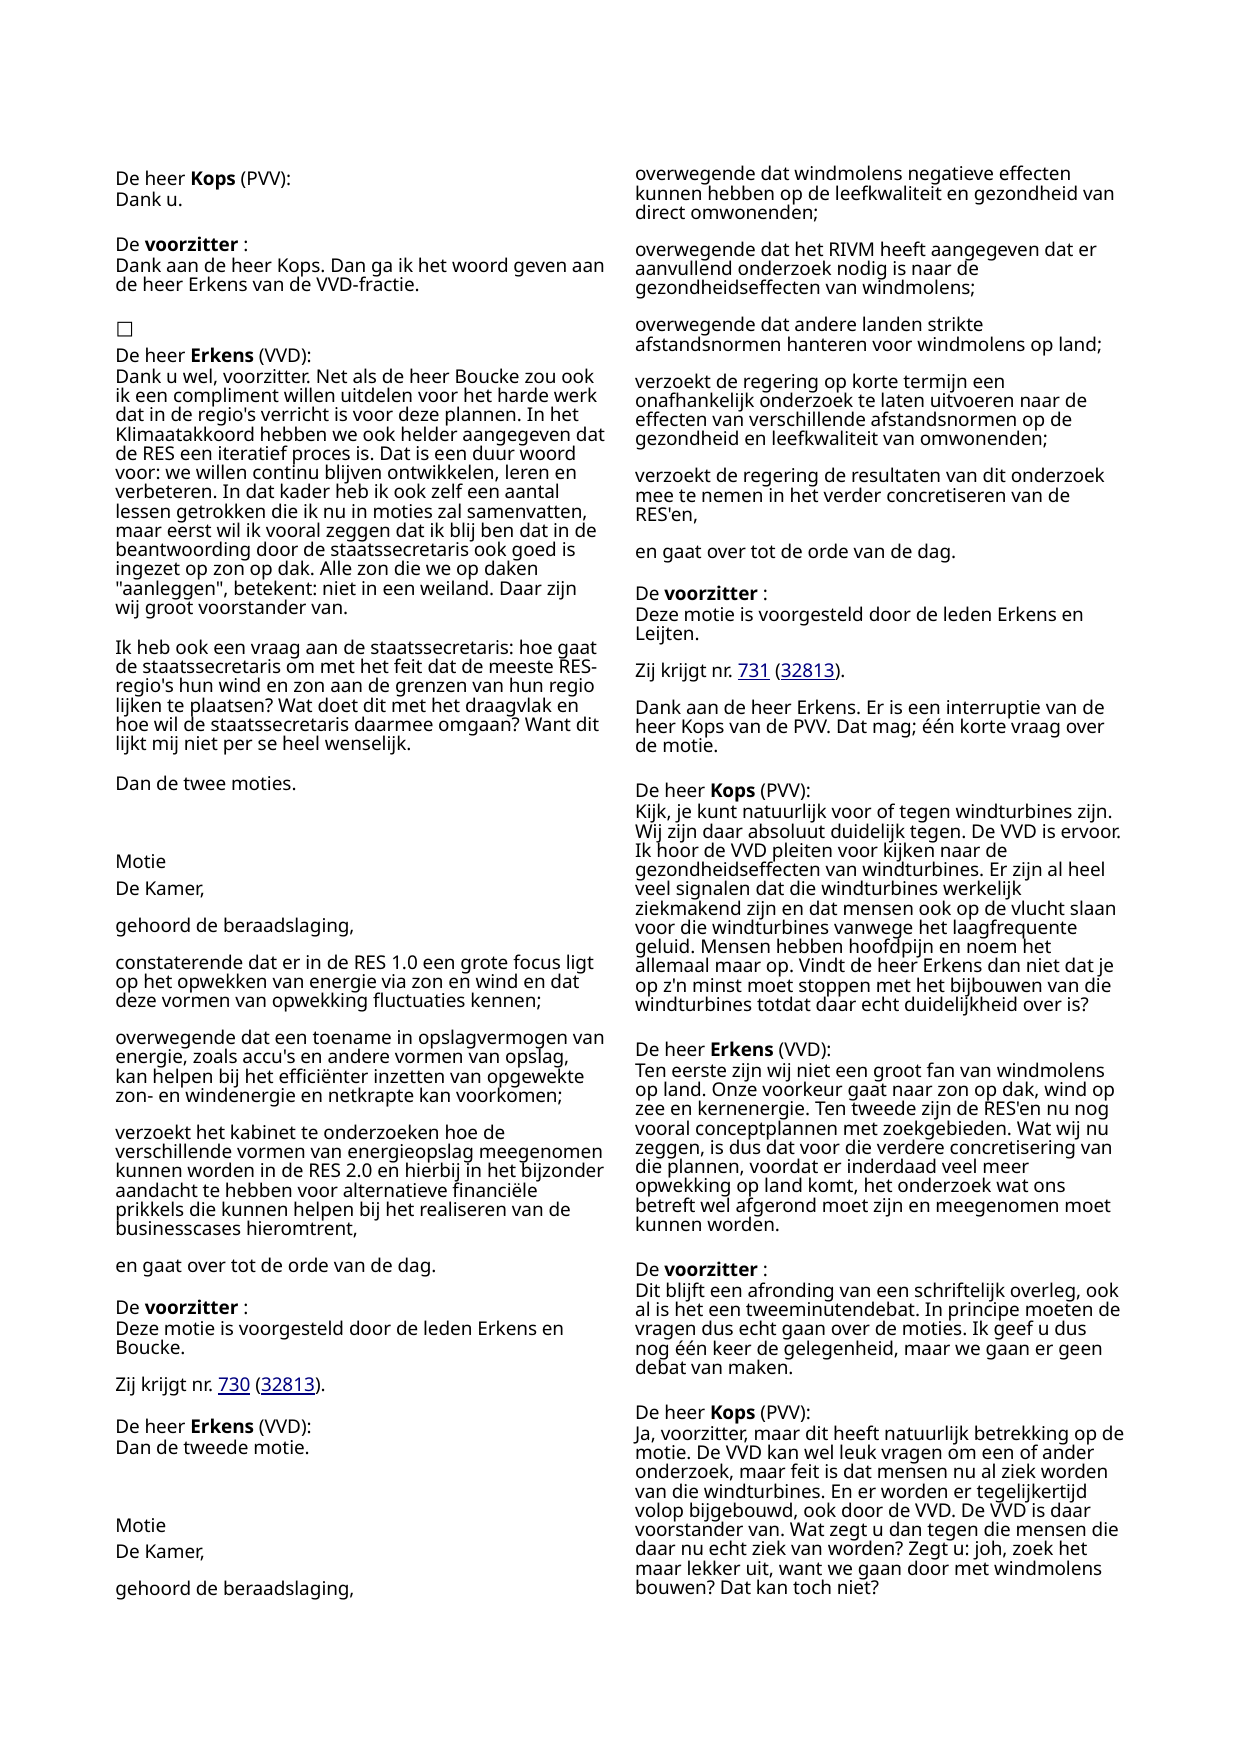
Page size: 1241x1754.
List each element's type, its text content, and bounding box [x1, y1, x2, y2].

text Zij krijgt nr. 731 (32813). [635, 662, 1125, 681]
text De heer Erkens (VVD): [115, 1413, 605, 1439]
text overwegende dat windmolens negatieve effecten kunnen hebben op de leefkwaliteit en gezondheid van direct omwonenden; [635, 165, 1125, 223]
text De voorzitter : [635, 1256, 1125, 1282]
text en gaat over tot de orde van de dag. [635, 543, 1125, 562]
text De voorzitter : [115, 1294, 605, 1320]
text ⬜ [115, 316, 605, 342]
text Dan de tweede motie. [115, 1439, 605, 1458]
text verzoekt de regering de resultaten van dit onderzoek mee te nemen in het verder concretiseren van de RES'en, [635, 467, 1125, 525]
text De heer Kops (PVV): [115, 165, 605, 191]
text gehoord de beraadslaging, [115, 1580, 605, 1600]
text Dank aan de heer Kops. Dan ga ik het woord geven aan de heer Erkens van de VVD-fractie. [115, 257, 605, 295]
text De Kamer, [115, 1543, 605, 1563]
text Zij krijgt nr. 730 (32813). [115, 1376, 605, 1396]
text overwegende dat andere landen strikte afstandsnormen hanteren voor windmolens op land; [635, 316, 1125, 355]
text constaterende dat er in de RES 1.0 een grote focus ligt op het opwekken van energie via zon en wind en dat deze vormen van opwekking fluctuaties kennen; [115, 954, 605, 1011]
text De heer Kops (PVV): [635, 778, 1125, 803]
text Dank aan de heer Erkens. Er is een interruptie van de heer Kops van de PVV. Dat mag; één korte vraag over de motie. [635, 699, 1125, 757]
text De voorzitter : [115, 231, 605, 257]
text Motie [115, 1512, 605, 1537]
text verzoekt de regering op korte termijn een onafhankelijk onderzoek te laten uitvoeren naar de effecten van verschillende afstandsnormen op de gezondheid en leefkwaliteit van omwonenden; [635, 373, 1125, 450]
text en gaat over tot de orde van de dag. [115, 1257, 605, 1277]
text Kijk, je kunt natuurlijk voor of tegen windturbines zijn. Wij zijn daar absoluut duidelijk tegen. De VVD is ervoor. Ik hoor de VVD pleiten voor kijken naar de gezondheidseffecten van windturbines. Er zijn al heel veel signalen dat die windturbines werkelijk ziekmakend zijn en dat mensen ook op de vlucht slaan voor die windturbines vanwege het laagfrequente geluid. Mensen hebben hoofdpijn en noem het allemaal maar op. Vindt de heer Erkens dan niet dat je op z'n minst moet stoppen met het bijbouwen van die windturbines totdat daar echt duidelijkheid over is? [635, 803, 1125, 1015]
text gehoord de beraadslaging, [115, 917, 605, 936]
text overwegende dat een toename in opslagvermogen van energie, zoals accu's en andere vormen van opslag, kan helpen bij het efficiënter inzetten van opgewekte zon- en windenergie en netkrapte kan voorkomen; [115, 1029, 605, 1106]
text overwegende dat het RIVM heeft aangegeven dat er aanvullend onderzoek nodig is naar de gezondheidseffecten van windmolens; [635, 241, 1125, 299]
text Dan de twee moties. [115, 775, 605, 794]
text De heer Kops (PVV): [635, 1399, 1125, 1425]
text De voorzitter : [635, 580, 1125, 606]
text Deze motie is voorgesteld door de leden Erkens en Boucke. [115, 1320, 605, 1358]
text Dank u wel, voorzitter. Net als de heer Boucke zou ook ik een compliment willen uitdelen voor het harde werk dat in de regio's verricht is voor deze plannen. In het Klimaatakkoord hebben we ook helder aangegeven dat de RES een iteratief proces is. Dat is een duur woord voor: we willen continu blijven ontwikkelen, leren en verbeteren. In dat kader heb ik ook zelf een aantal lessen getrokken die ik nu in moties zal samenvatten, maar eerst wil ik vooral zeggen dat ik blij ben dat in de beantwoording door de staatssecretaris ook goed is ingezet op zon op dak. Alle zon die we op daken "aanleggen", betekent: niet in een weiland. Daar zijn wij groot voorstander van. [115, 368, 605, 618]
text Deze motie is voorgesteld door de leden Erkens en Leijten. [635, 606, 1125, 644]
text Dit blijft een afronding van een schriftelijk overleg, ook al is het een tweeminutendebat. In principe moeten de vragen dus echt gaan over de moties. Ik geef u dus nog één keer de gelegenheid, maar we gaan er geen debat van maken. [635, 1282, 1125, 1378]
text Dank u. [115, 191, 605, 210]
text Ten eerste zijn wij niet een groot fan van windmolens op land. Onze voorkeur gaat naar zon op dak, wind op zee en kernenergie. Ten tweede zijn de RES'en nu nog vooral conceptplannen met zoekgebieden. Wat wij nu zeggen, is dus dat voor die verdere concretisering van die plannen, voordat er inderdaad veel meer opwekking op land komt, het onderzoek wat ons betreft wel afgerond moet zijn en meegenomen moet kunnen worden. [635, 1062, 1125, 1235]
text De heer Erkens (VVD): [115, 342, 605, 368]
text Motie [115, 848, 605, 874]
text Ja, voorzitter, maar dit heeft natuurlijk betrekking op de motie. De VVD kan wel leuk vragen om een of ander onderzoek, maar feit is dat mensen nu al ziek worden van die windturbines. En er worden er tegelijkertijd volop bijgebouwd, ook door de VVD. De VVD is daar voorstander van. Wat zegt u dan tegen die mensen die daar nu echt ziek van worden? Zegt u: joh, zoek het maar lekker uit, want we gaan door met windmolens bouwen? Dat kan toch niet? [635, 1425, 1125, 1598]
text verzoekt het kabinet te onderzoeken hoe de verschillende vormen van energieopslag meegenomen kunnen worden in de RES 2.0 en hierbij in het bijzonder aandacht te hebben voor alternatieve financiële prikkels die kunnen helpen bij het realiseren van de businesscases hieromtrent, [115, 1124, 605, 1239]
text De heer Erkens (VVD): [635, 1036, 1125, 1062]
text De Kamer, [115, 880, 605, 899]
text Ik heb ook een vraag aan de staatssecretaris: hoe gaat de staatssecretaris om met het feit dat de meeste RES-regio's hun wind en zon aan de grenzen van hun regio lijken te plaatsen? Wat doet dit met het draagvlak en hoe wil de staatssecretaris daarmee omgaan? Want dit lijkt mij niet per se heel wenselijk. [115, 639, 605, 754]
